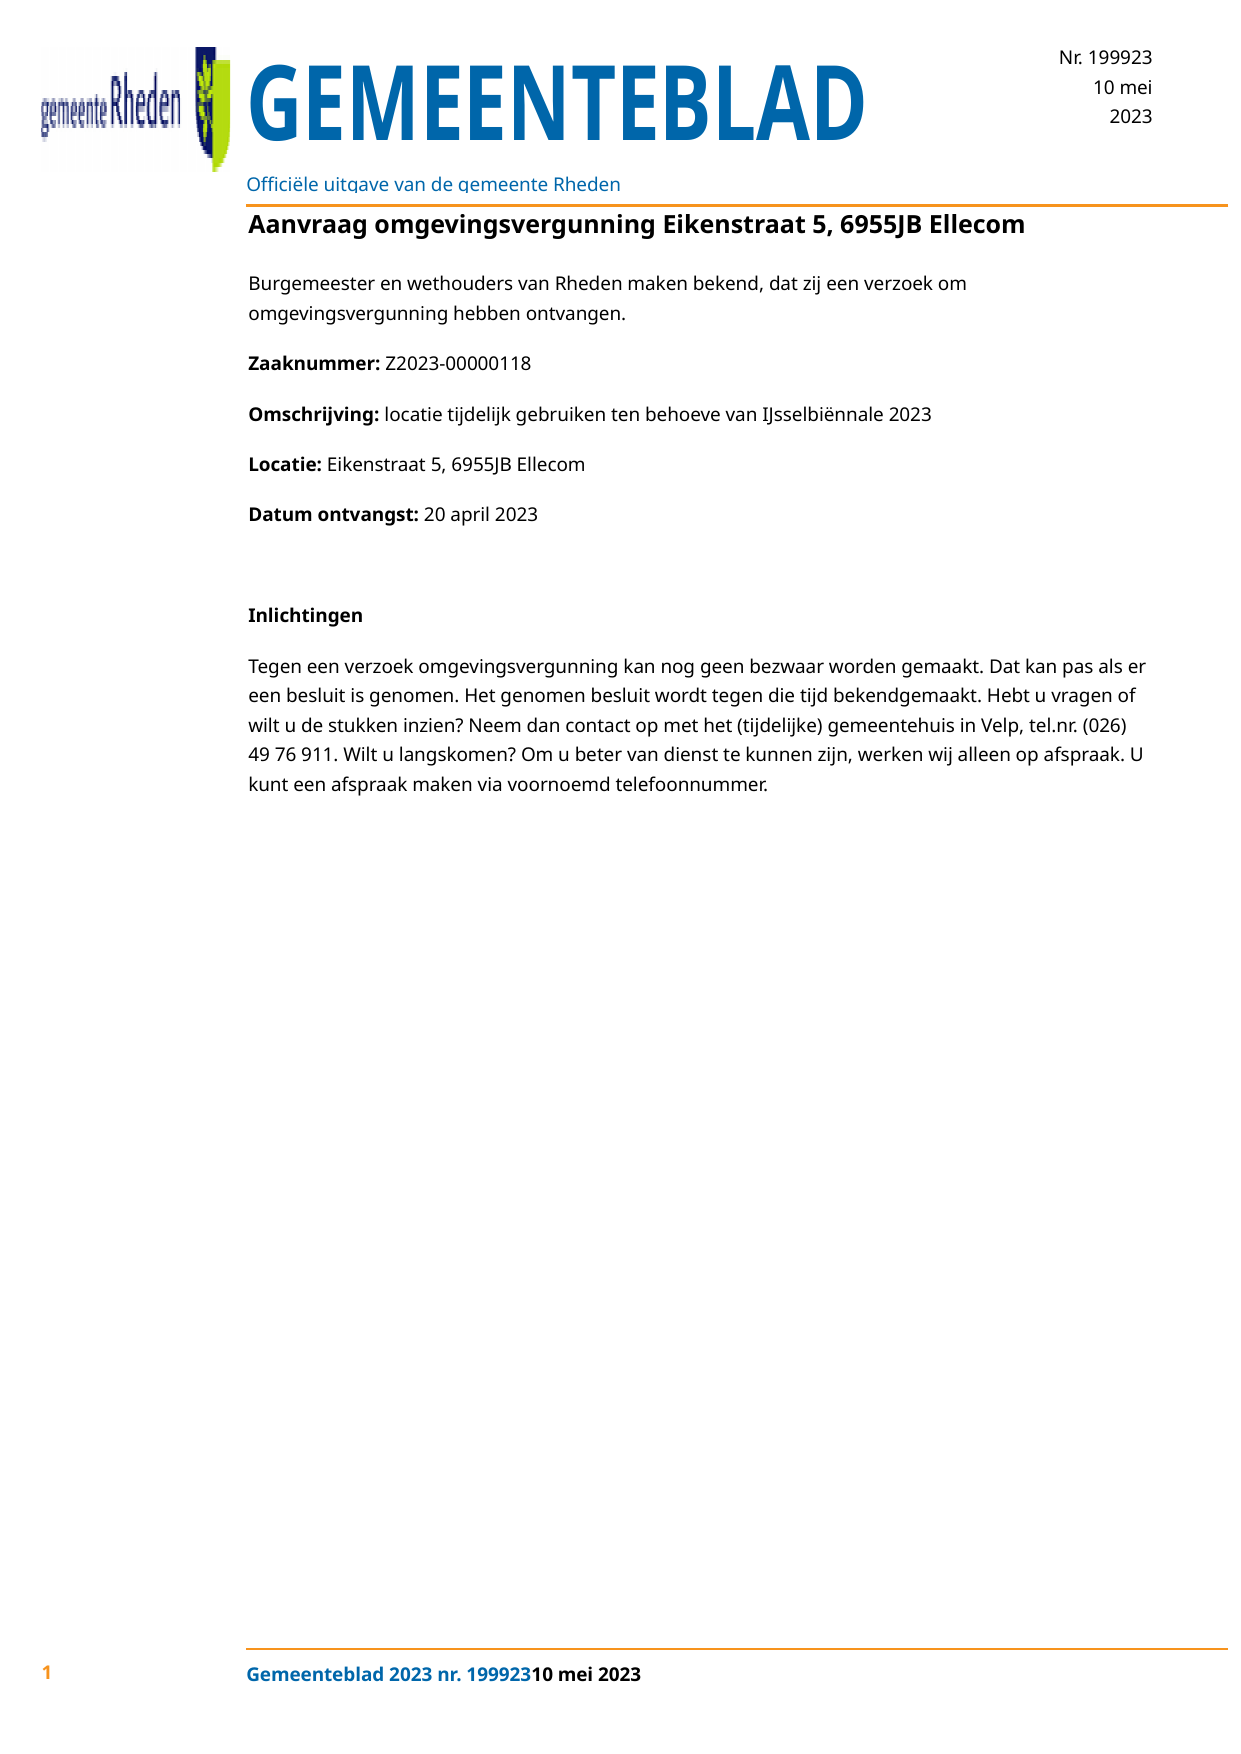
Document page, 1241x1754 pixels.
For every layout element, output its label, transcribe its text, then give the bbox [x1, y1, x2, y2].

picture [41, 47, 231, 172]
text Zaaknummer: Z2023-00000118 [248, 350, 1152, 376]
text Tegen een verzoek omgevingsvergunning kan nog geen bezwaar worden gemaakt. Dat kan pas als er een besluit is genomen. Het genomen besluit wordt tegen die tijd bekendgemaakt. Hebt u vragen of wilt u de stukken inzien? Neem dan contact op met het (tijdelijke) gemeentehuis in Velp, tel.nr. (026) 49 76 911. Wilt u langskomen? Om u beter van dienst te kunnen zijn, werken wij alleen op afspraak. U kunt een afspraak maken via voornoemd telefoonnummer. [248, 653, 1152, 797]
text Inlichtingen [248, 602, 1152, 628]
text Omschrijving: locatie tijdelijk gebruiken ten behoeve van IJsselbiënnale 2023 [248, 401, 1152, 426]
text Locatie: Eikenstraat 5, 6955JB Ellecom [248, 451, 1152, 477]
text Aanvraag omgevingsvergunning Eikenstraat 5, 6955JB Ellecom [248, 207, 1152, 241]
text Datum ontvangst: 20 april 2023 [248, 502, 1152, 527]
text Burgemeester en wethouders van Rheden maken bekend, dat zij een verzoek om omgevingsvergunning hebben ontvangen. [248, 270, 1152, 326]
